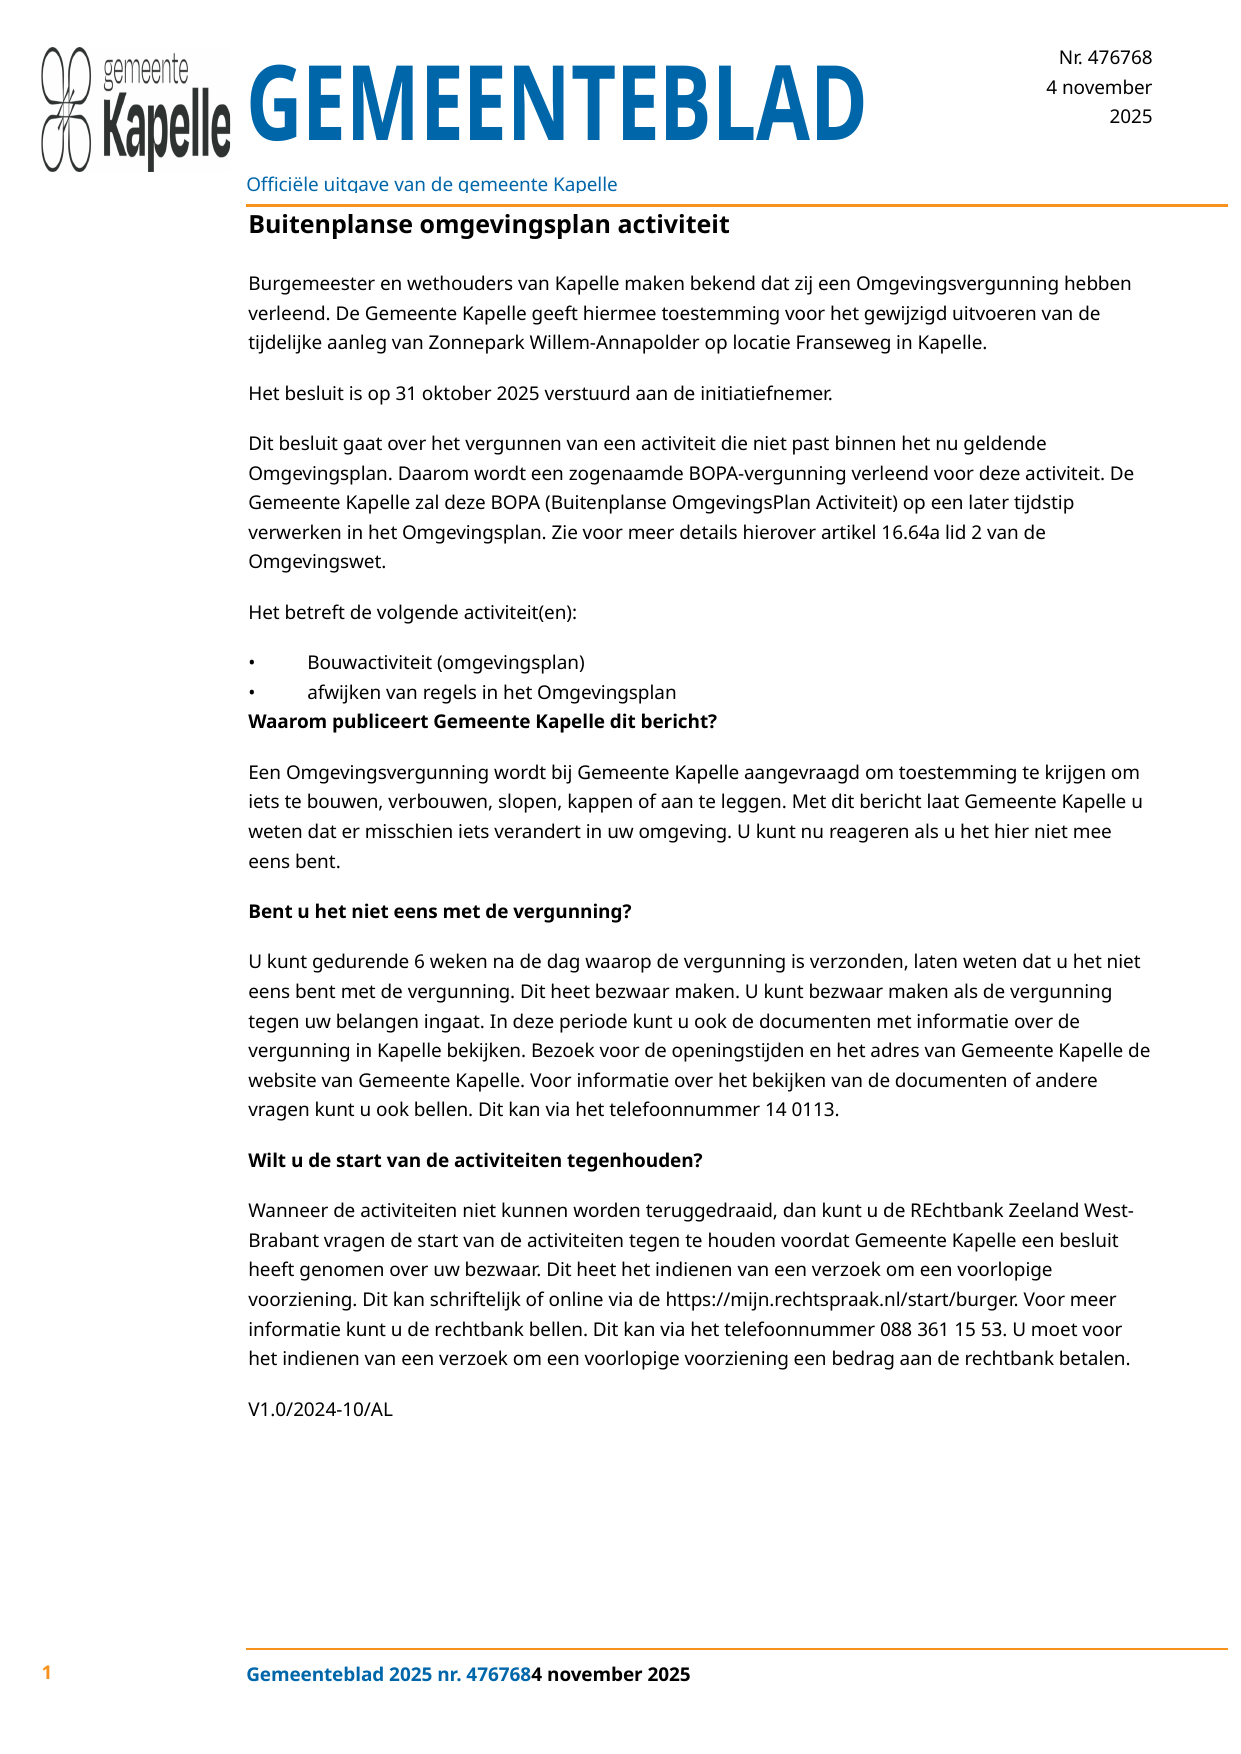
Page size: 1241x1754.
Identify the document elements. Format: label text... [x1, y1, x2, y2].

text Wilt u de start van de activiteiten tegenhouden? [248, 1147, 1152, 1173]
list afwijken van regels in het Omgevingsplan [248, 679, 1152, 705]
list Bouwactiviteit (omgevingsplan) [248, 649, 1152, 675]
text Wanneer de activiteiten niet kunnen worden teruggedraaid, dan kunt u de REchtbank Zeeland West-Brabant vragen de start van de activiteiten tegen te houden voordat Gemeente Kapelle een besluit heeft genomen over uw bezwaar. Dit heet het indienen van een verzoek om een voorlopige voorziening. Dit kan schriftelijk of online via de https://mijn.rechtspraak.nl/start/burger. Voor meer informatie kunt u de rechtbank bellen. Dit kan via het telefoonnummer 088 361 15 53. U moet voor het indienen van een verzoek om een voorlopige voorziening een bedrag aan de rechtbank betalen. [248, 1197, 1152, 1371]
text V1.0/2024-10/AL [248, 1396, 1152, 1421]
text Dit besluit gaat over het vergunnen van een activiteit die niet past binnen het nu geldende Omgevingsplan. Daarom wordt een zogenaamde BOPA-vergunning verleend voor deze activiteit. De Gemeente Kapelle zal deze BOPA (Buitenplanse OmgevingsPlan Activiteit) op een later tijdstip verwerken in het Omgevingsplan. Zie voor meer details hierover artikel 16.64a lid 2 van de Omgevingswet. [248, 430, 1152, 574]
text U kunt gedurende 6 weken na de dag waarop de vergunning is verzonden, laten weten dat u het niet eens bent met de vergunning. Dit heet bezwaar maken. U kunt bezwaar maken als de vergunning tegen uw belangen ingaat. In deze periode kunt u ook de documenten met informatie over de vergunning in Kapelle bekijken. Bezoek voor de openingstijden en het adres van Gemeente Kapelle de website van Gemeente Kapelle. Voor informatie over het bekijken van de documenten of andere vragen kunt u ook bellen. Dit kan via het telefoonnummer 14 0113. [248, 949, 1152, 1122]
text Het besluit is op 31 oktober 2025 verstuurd aan de initiatiefnemer. [248, 380, 1152, 406]
text Bent u het niet eens met de vergunning? [248, 898, 1152, 924]
text Een Omgevingsvergunning wordt bij Gemeente Kapelle aangevraagd om toestemming te krijgen om iets te bouwen, verbouwen, slopen, kappen of aan te leggen. Met dit bericht laat Gemeente Kapelle u weten dat er misschien iets verandert in uw omgeving. U kunt nu reageren als u het hier niet mee eens bent. [248, 759, 1152, 873]
text Buitenplanse omgevingsplan activiteit [248, 207, 1152, 241]
text Burgemeester en wethouders van Kapelle maken bekend dat zij een Omgevingsvergunning hebben verleend. De Gemeente Kapelle geeft hiermee toestemming voor het gewijzigd uitvoeren van de tijdelijke aanleg van Zonnepark Willem-Annapolder op locatie Franseweg in Kapelle. [248, 270, 1152, 355]
text Waarom publiceert Gemeente Kapelle dit bericht? [248, 709, 1152, 734]
text Het betreft de volgende activiteit(en): [248, 599, 1152, 625]
picture [41, 47, 231, 172]
